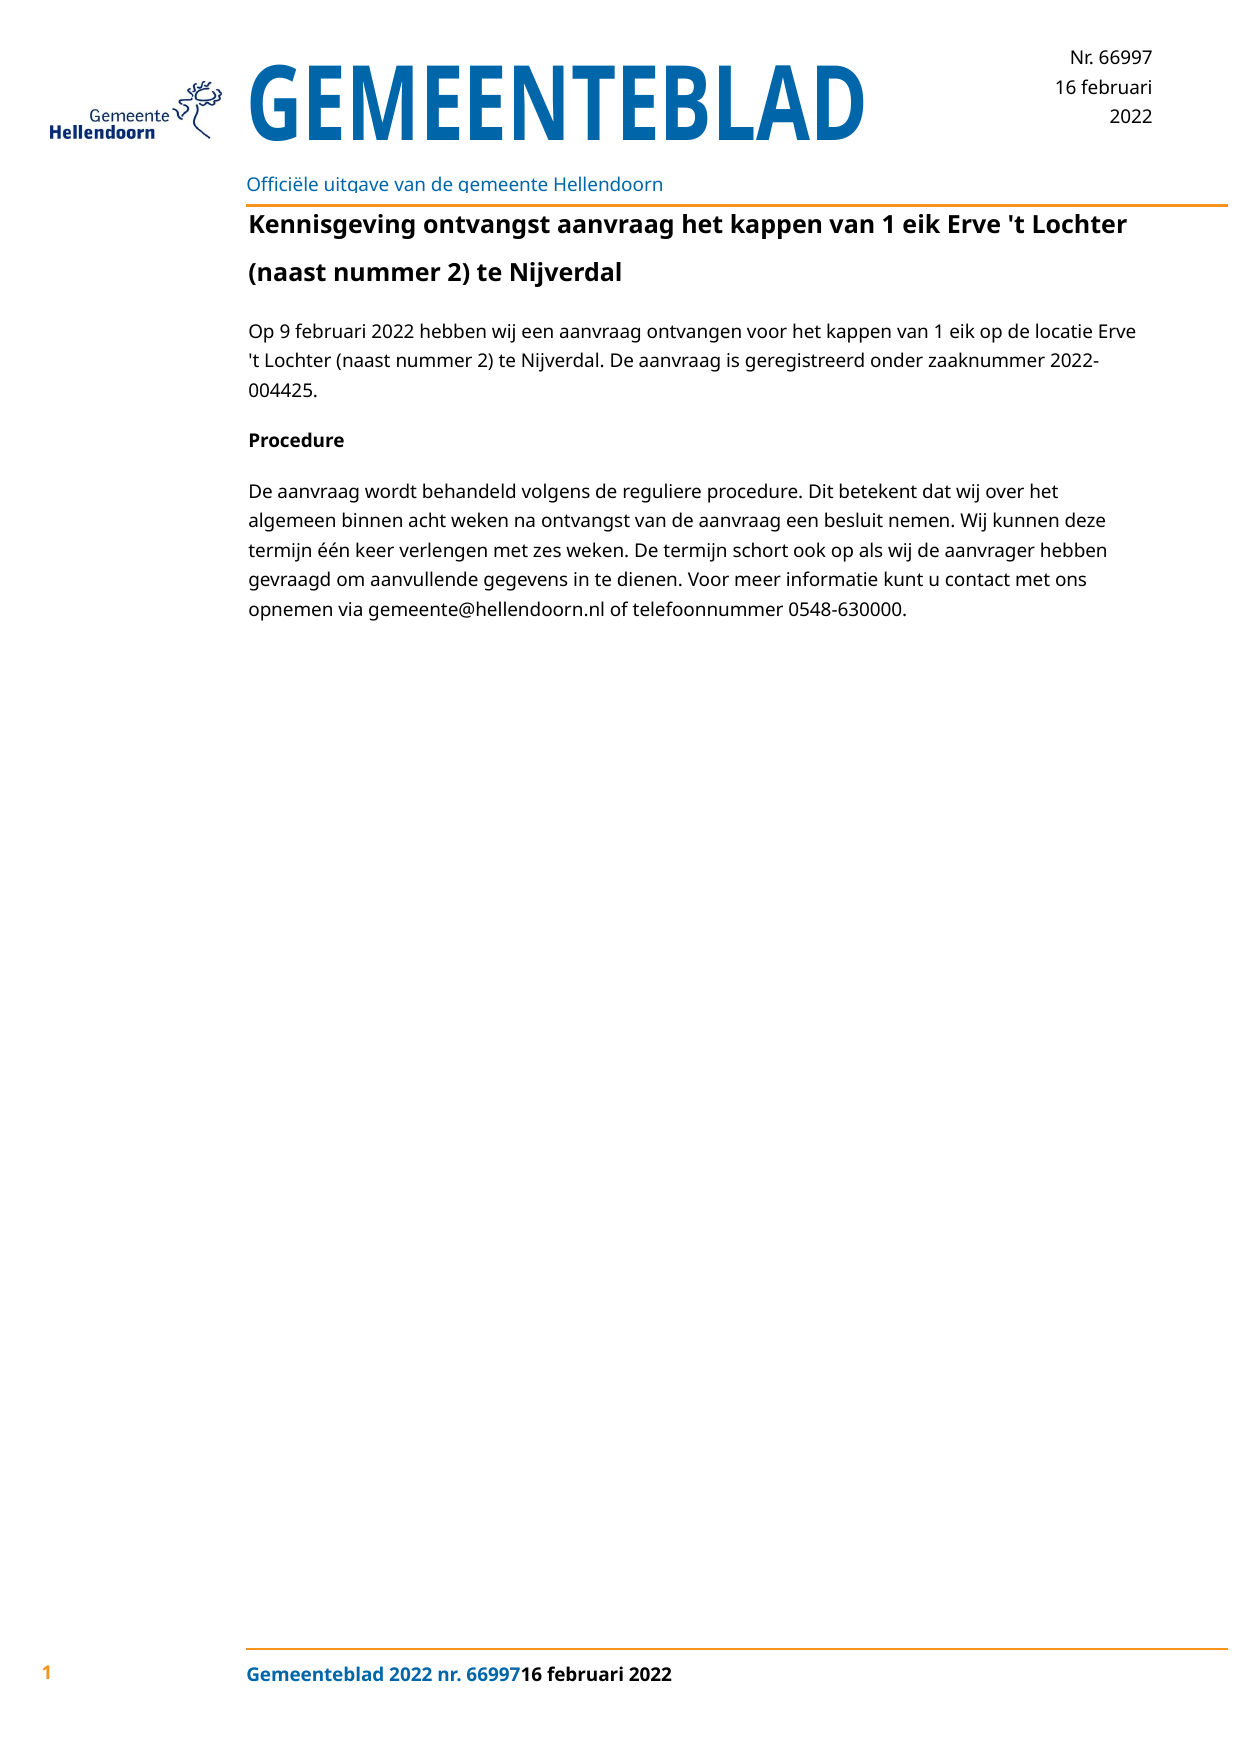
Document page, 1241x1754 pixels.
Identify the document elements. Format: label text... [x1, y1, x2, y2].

text De aanvraag wordt behandeld volgens de reguliere procedure. Dit betekent dat wij over het algemeen binnen acht weken na ontvangst van de aanvraag een besluit nemen. Wij kunnen deze termijn één keer verlengen met zes weken. De termijn schort ook op als wij de aanvrager hebben gevraagd om aanvullende gegevens in te dienen. Voor meer informatie kunt u contact met ons opnemen via gemeente@hellendoorn.nl of telefoonnummer 0548-630000. [248, 478, 1152, 622]
text Kennisgeving ontvangst aanvraag het kappen van 1 eik Erve 't Lochter (naast nummer 2) te Nijverdal [248, 207, 1152, 288]
text Procedure [248, 427, 1152, 453]
picture [41, 47, 231, 172]
text Op 9 februari 2022 hebben wij een aanvraag ontvangen voor het kappen van 1 eik op de locatie Erve 't Lochter (naast nummer 2) te Nijverdal. De aanvraag is geregistreerd onder zaaknummer 2022-004425. [248, 318, 1152, 403]
